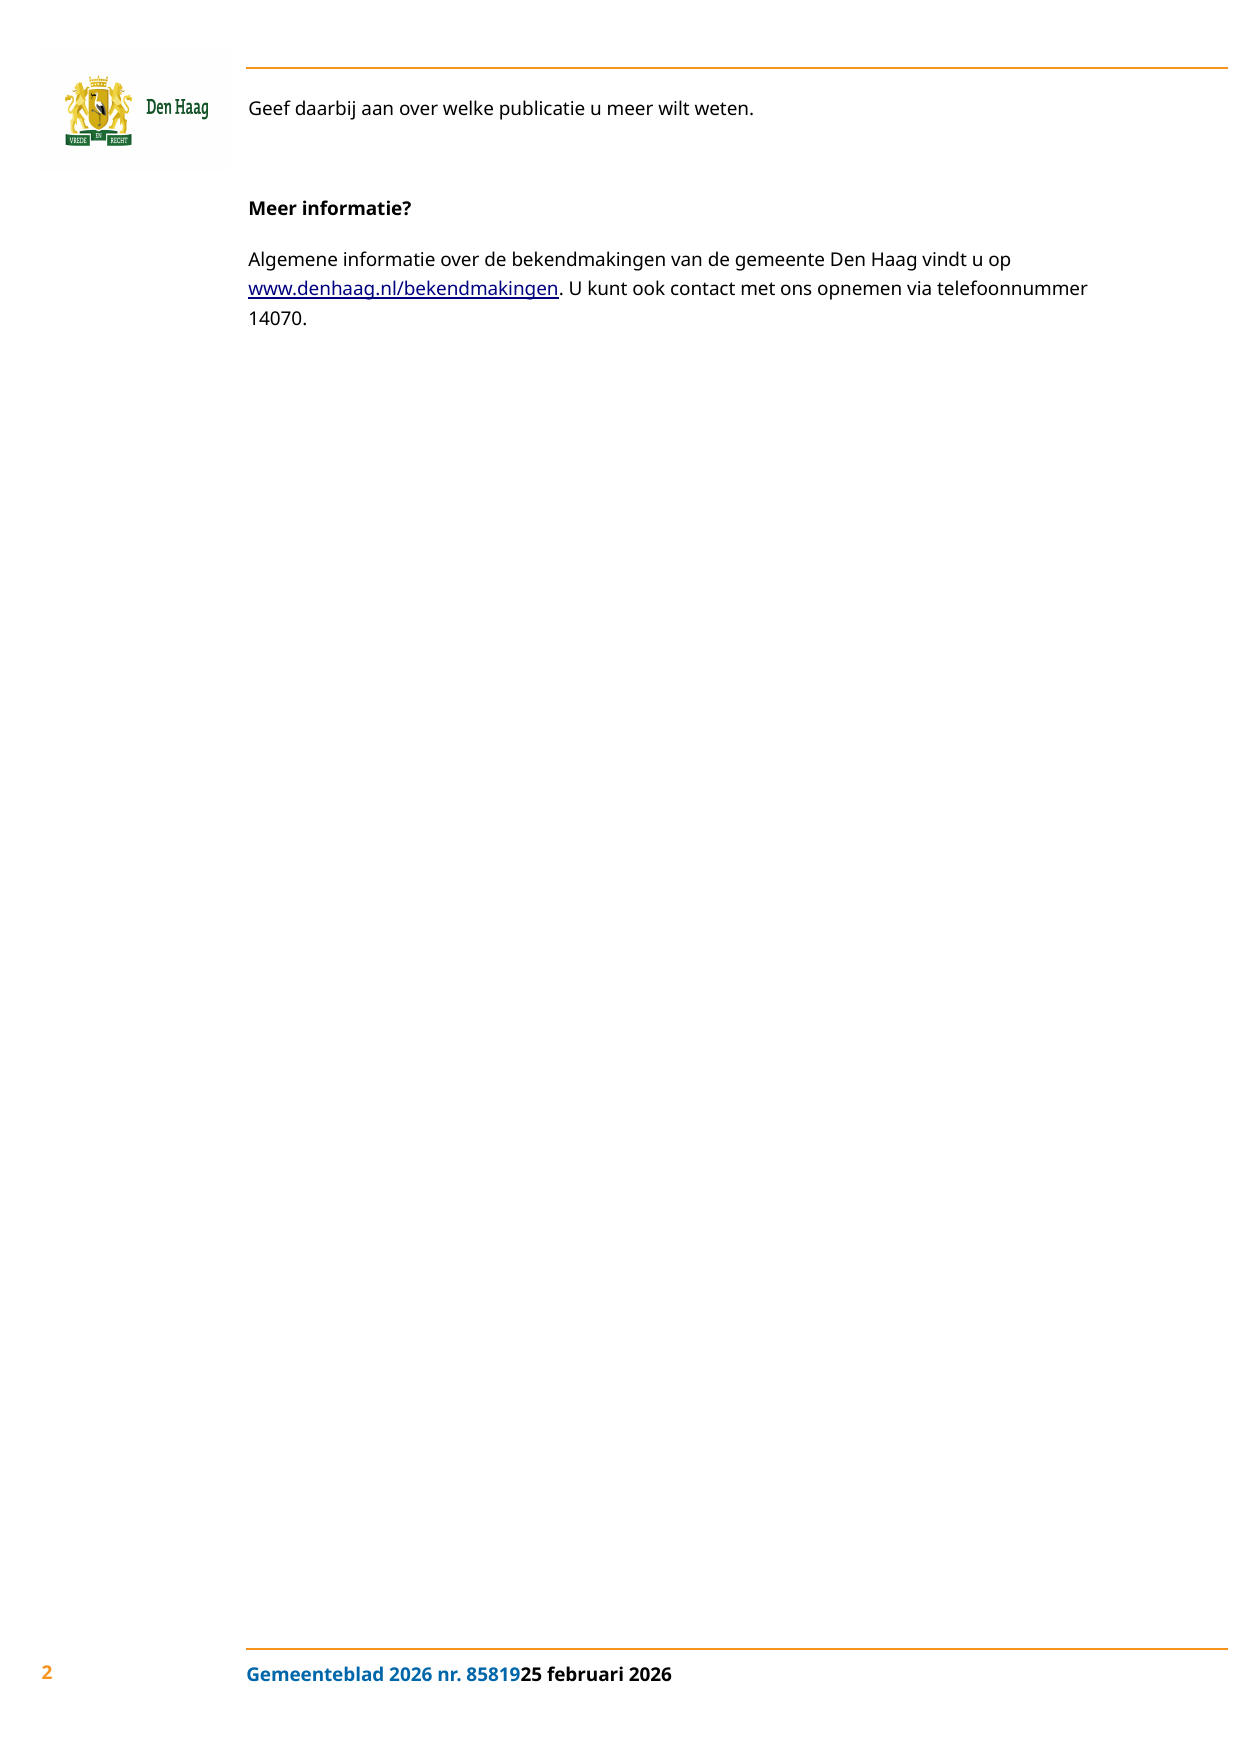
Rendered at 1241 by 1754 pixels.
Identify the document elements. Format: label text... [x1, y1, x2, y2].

text Algemene informatie over de bekendmakingen van de gemeente Den Haag vindt u op www.denhaag.nl/bekendmakingen. U kunt ook contact met ons opnemen via telefoonnummer 14070. [248, 246, 1152, 331]
text Meer informatie? [248, 196, 1152, 221]
text Geef daarbij aan over welke publicatie u meer wilt weten. [248, 95, 1152, 121]
picture [41, 47, 231, 172]
